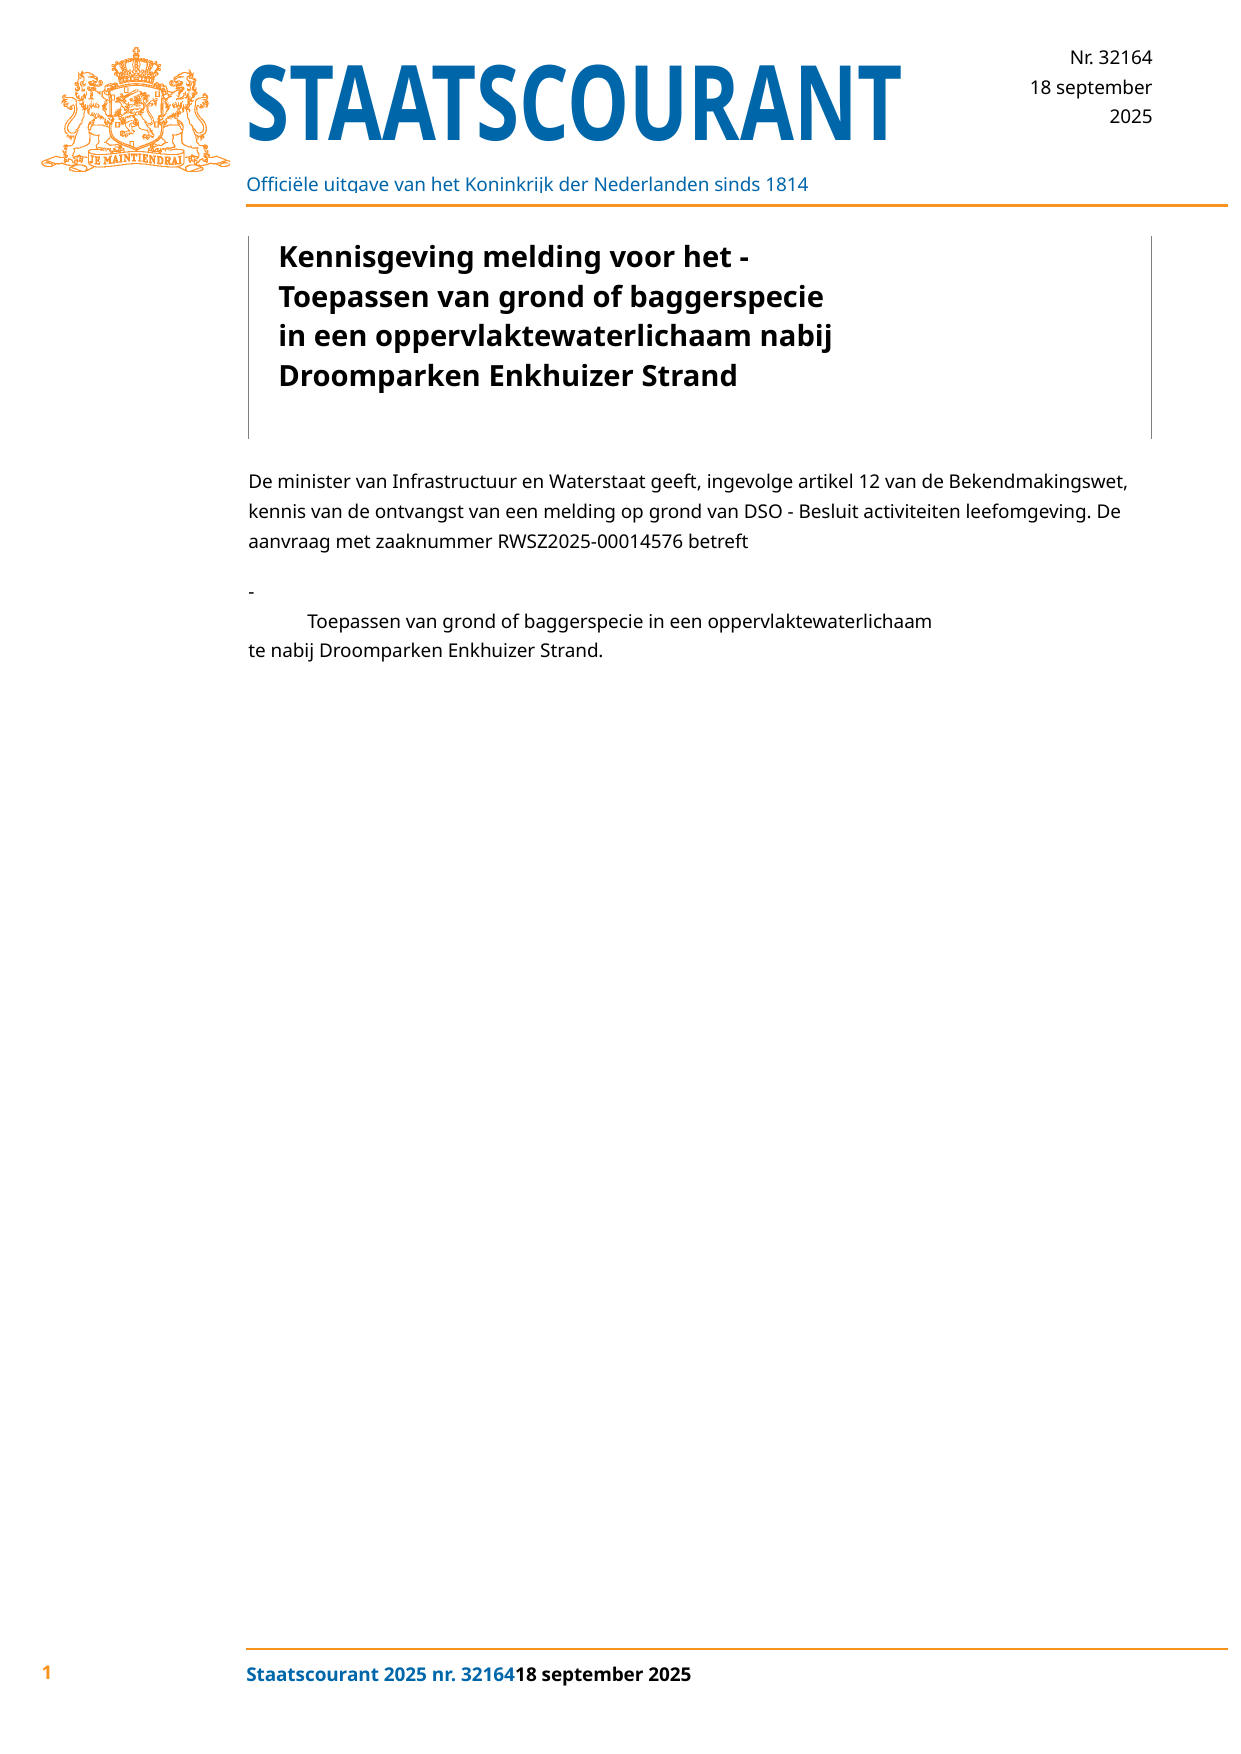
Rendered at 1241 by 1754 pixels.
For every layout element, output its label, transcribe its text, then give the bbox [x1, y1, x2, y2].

list Toepassen van grond of baggerspecie in een oppervlaktewaterlichaam [248, 608, 1152, 633]
table_header [850, 236, 912, 413]
picture [912, 236, 1090, 414]
table_header [850, 414, 1151, 439]
text De minister van Infrastructuur en Waterstaat geeft, ingevolge artikel 12 van de Bekendmakingswet, kennis van de ontvangst van een melding op grond van DSO - Besluit activiteiten leefomgeving. De aanvraag met zaaknummer RWSZ2025-00014576 betreft [248, 469, 1152, 553]
picture [41, 47, 231, 172]
table_header [1090, 236, 1151, 413]
text te nabij Droomparken Enkhuizer Strand. [248, 637, 1152, 663]
table_header Kennisgeving melding voor het -Toepassen van grond of baggerspecie in een oppervlaktewaterlichaam nabij Droomparken Enkhuizer Strand [249, 236, 850, 439]
